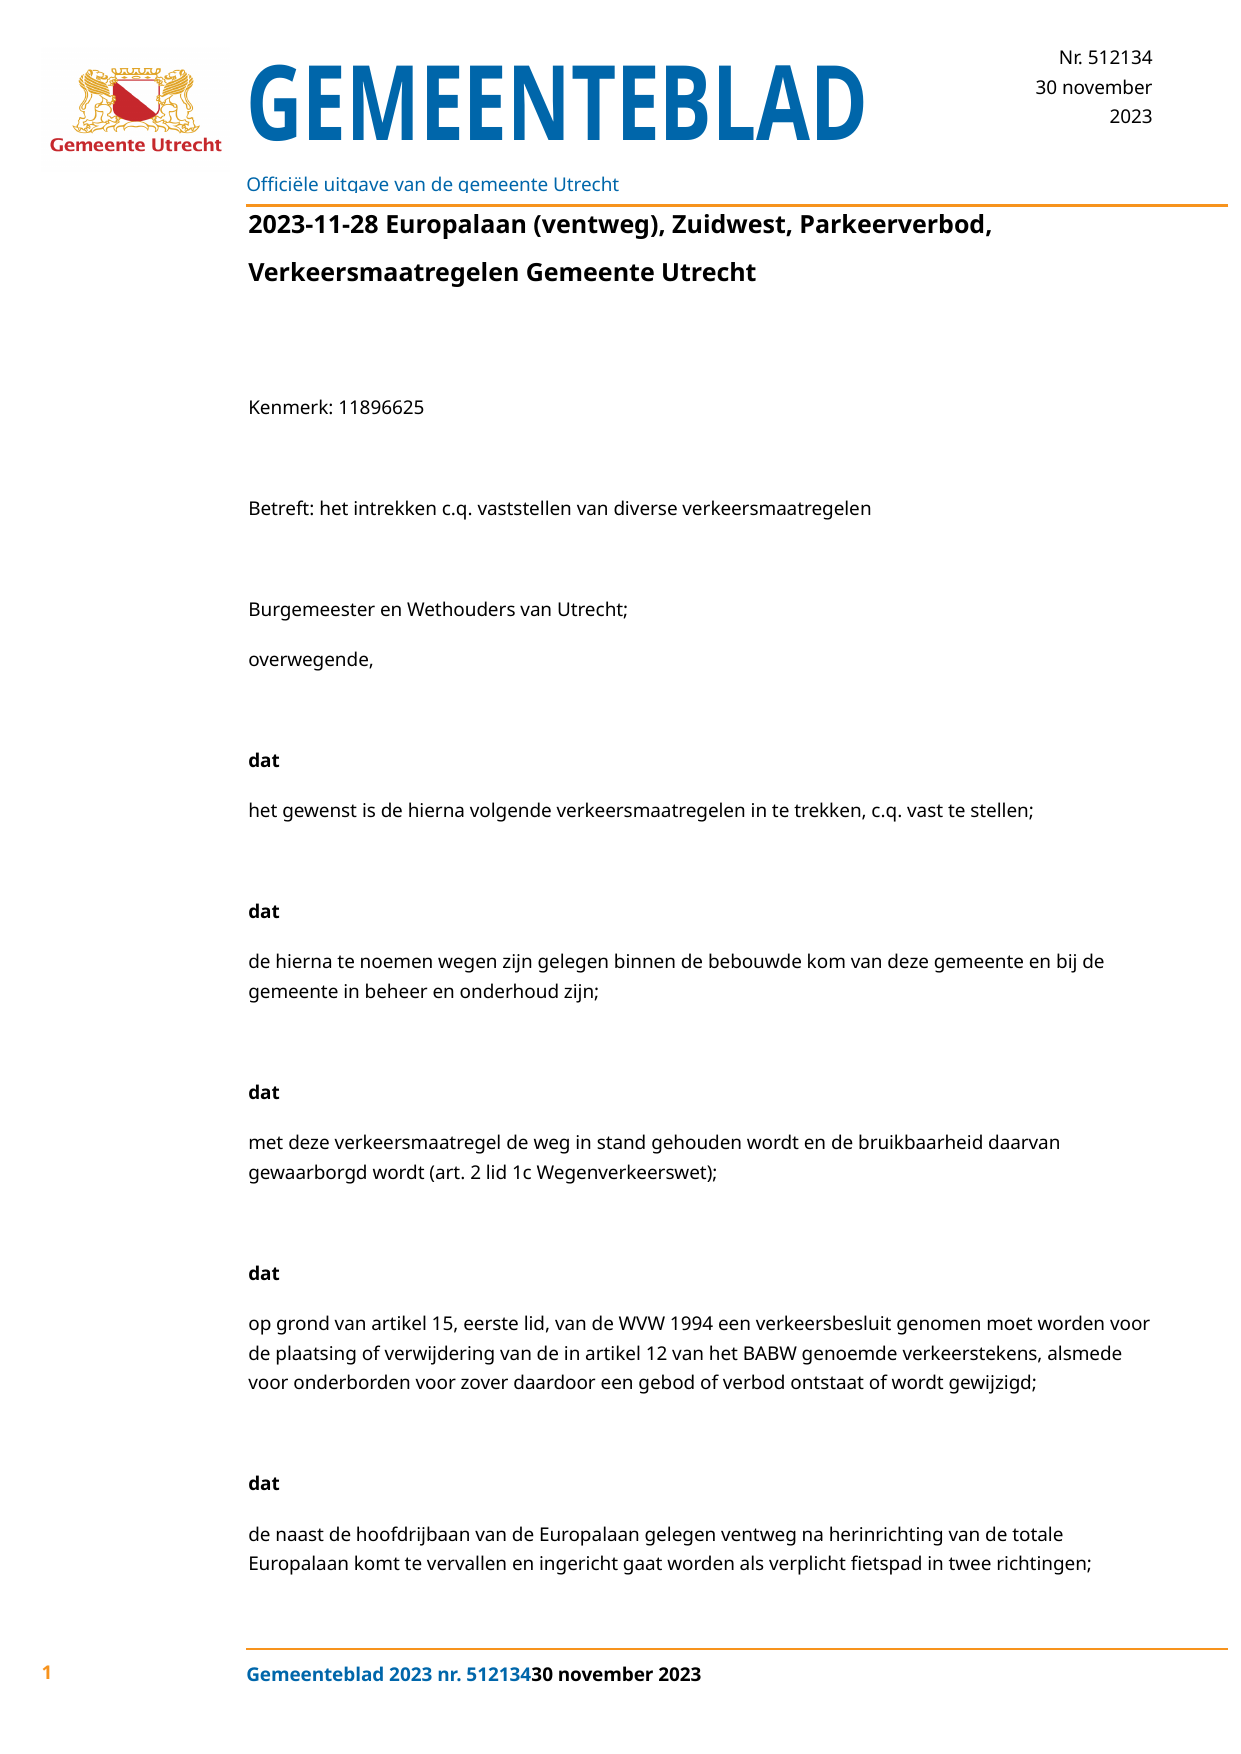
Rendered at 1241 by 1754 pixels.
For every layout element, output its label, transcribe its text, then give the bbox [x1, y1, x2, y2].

text dat [248, 747, 1152, 773]
text dat [248, 1470, 1152, 1496]
text met deze verkeersmaatregel de weg in stand gehouden wordt en de bruikbaarheid daarvan gewaarborgd wordt (art. 2 lid 1c Wegenverkeerswet); [248, 1129, 1152, 1185]
text Burgemeester en Wethouders van Utrecht; [248, 596, 1152, 621]
text Betreft: het intrekken c.q. vaststellen van diverse verkeersmaatregelen [248, 495, 1152, 521]
picture [41, 47, 231, 172]
text Kenmerk: 11896625 [248, 394, 1152, 420]
text overwegende, [248, 646, 1152, 672]
text dat [248, 1260, 1152, 1286]
text 2023-11-28 Europalaan (ventweg), Zuidwest, Parkeerverbod, Verkeersmaatregelen Gemeente Utrecht [248, 207, 1152, 288]
text de naast de hoofdrijbaan van de Europalaan gelegen ventweg na herinrichting van de totale Europalaan komt te vervallen en ingericht gaat worden als verplicht fietspad in twee richtingen; [248, 1521, 1152, 1576]
text de hierna te noemen wegen zijn gelegen binnen de bebouwde kom van deze gemeente en bij de gemeente in beheer en onderhoud zijn; [248, 949, 1152, 1004]
text dat [248, 1079, 1152, 1105]
text dat [248, 898, 1152, 924]
text op grond van artikel 15, eerste lid, van de WVW 1994 een verkeersbesluit genomen moet worden voor de plaatsing of verwijdering van de in artikel 12 van het BABW genoemde verkeerstekens, alsmede voor onderborden voor zover daardoor een gebod of verbod ontstaat of wordt gewijzigd; [248, 1310, 1152, 1395]
text het gewenst is de hierna volgende verkeersmaatregelen in te trekken, c.q. vast te stellen; [248, 797, 1152, 823]
